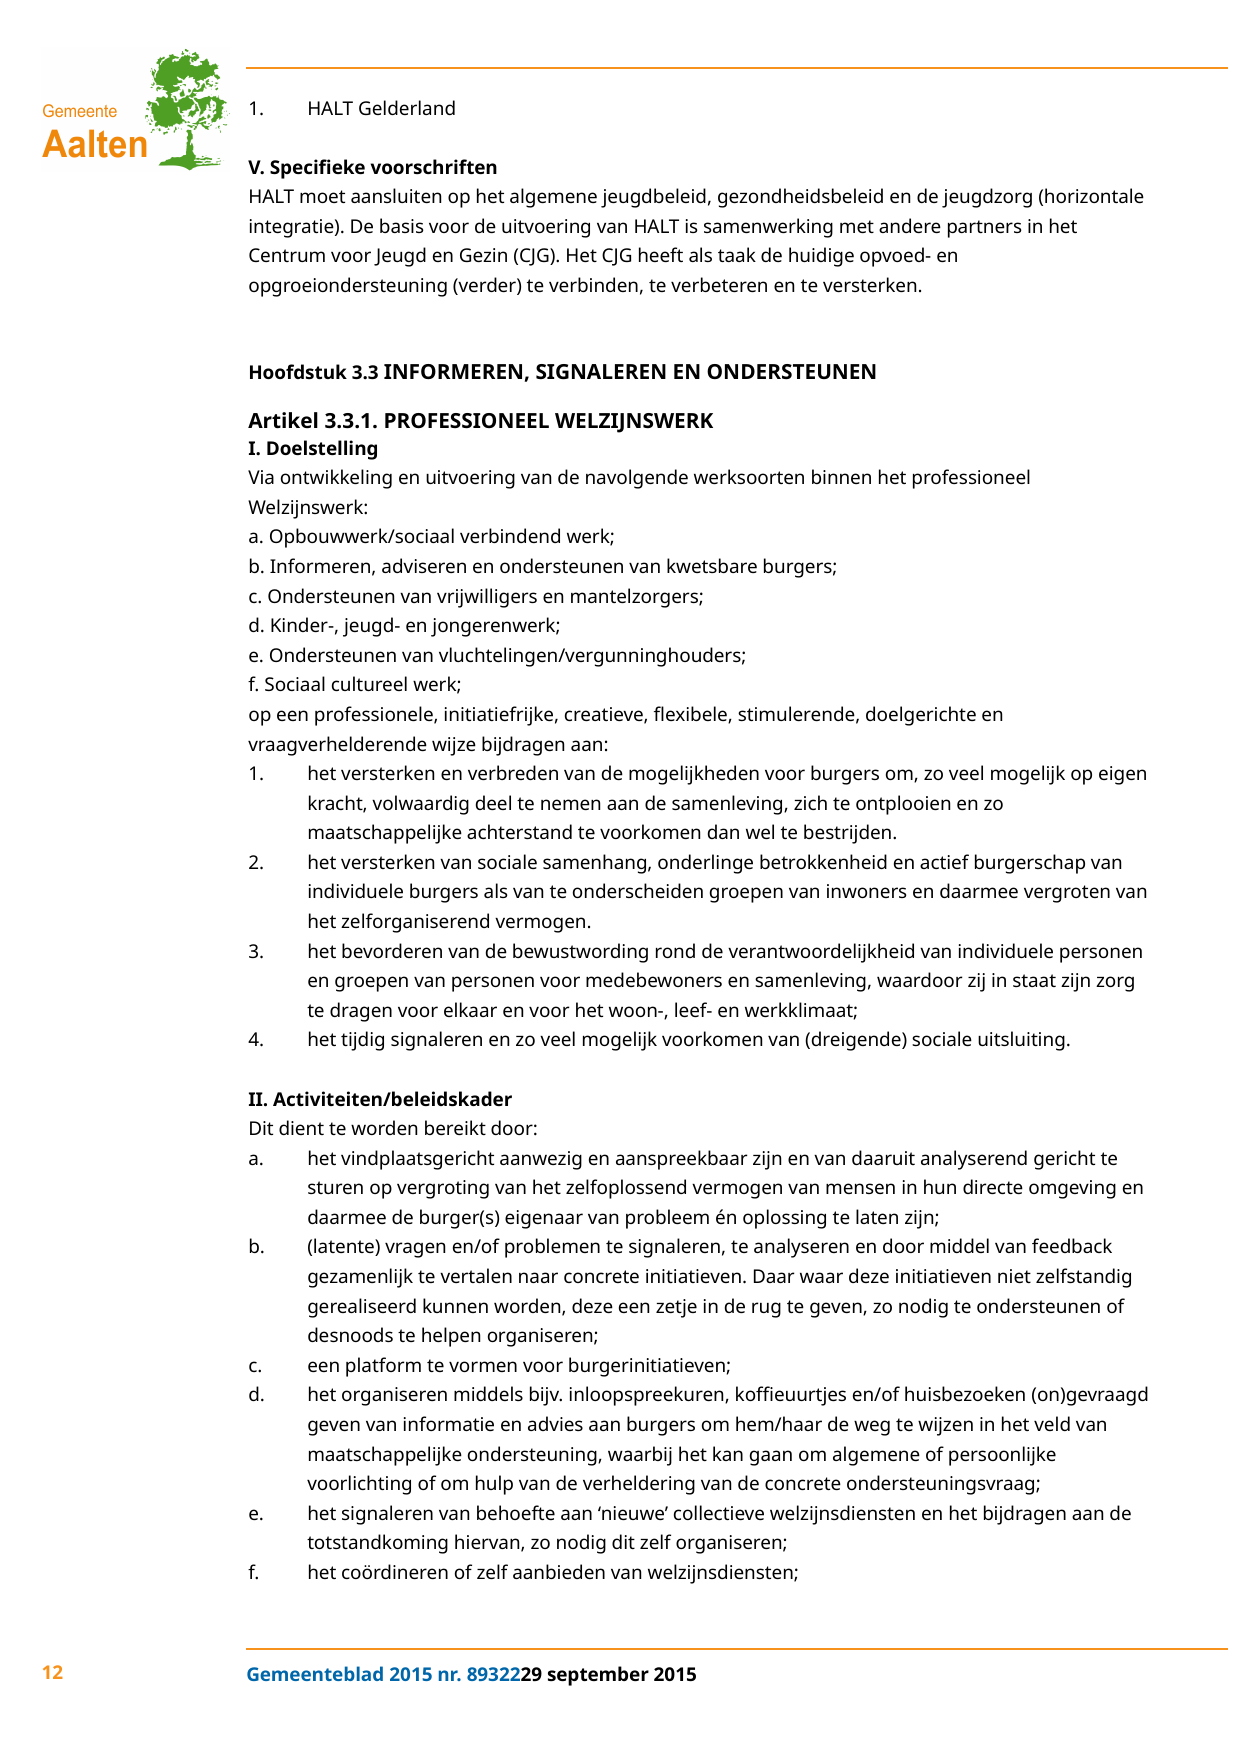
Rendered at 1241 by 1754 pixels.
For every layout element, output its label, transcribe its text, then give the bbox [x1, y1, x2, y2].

text op een professionele, initiatiefrijke, creatieve, flexibele, stimulerende, doelgerichte en vraagverhelderende wijze bijdragen aan: [248, 701, 1152, 756]
picture [41, 47, 231, 172]
list een platform te vormen voor burgerinitiatieven; [248, 1352, 1152, 1378]
text II. Activiteiten/beleidskader [248, 1086, 1152, 1111]
list het vindplaatsgericht aanwezig en aanspreekbaar zijn en van daaruit analyserend gericht te sturen op vergroting van het zelfoplossend vermogen van mensen in hun directe omgeving en daarmee de burger(s) eigenaar van probleem én oplossing te laten zijn; [248, 1145, 1152, 1230]
list het signaleren van behoefte aan ‘nieuwe’ collectieve welzijnsdiensten en het bijdragen aan de totstandkoming hiervan, zo nodig dit zelf organiseren; [248, 1500, 1152, 1555]
text Hoofdstuk 3.3 INFORMEREN, SIGNALEREN EN ONDERSTEUNEN [248, 357, 1152, 386]
text Dit dient te worden bereikt door: [248, 1115, 1152, 1141]
text Artikel 3.3.1. PROFESSIONEEL WELZIJNSWERK [248, 406, 1152, 435]
text d. Kinder-, jeugd- en jongerenwerk; [248, 612, 1152, 638]
text V. Specifieke voorschriften [248, 154, 1152, 180]
text a. Opbouwwerk/sociaal verbindend werk; [248, 524, 1152, 549]
list het bevorderen van de bewustwording rond de verantwoordelijkheid van individuele personen en groepen van personen voor medebewoners en samenleving, waardoor zij in staat zijn zorg te dragen voor elkaar en voor het woon-, leef- en werkklimaat; [248, 938, 1152, 1023]
list het coördineren of zelf aanbieden van welzijnsdiensten; [248, 1559, 1152, 1585]
list het organiseren middels bijv. inloopspreekuren, koffieuurtjes en/of huisbezoeken (on)gevraagd geven van informatie en advies aan burgers om hem/haar de weg te wijzen in het veld van maatschappelijke ondersteuning, waarbij het kan gaan om algemene of persoonlijke voorlichting of om hulp van de verheldering van de concrete ondersteuningsvraag; [248, 1382, 1152, 1496]
text c. Ondersteunen van vrijwilligers en mantelzorgers; [248, 583, 1152, 608]
text e. Ondersteunen van vluchtelingen/vergunninghouders; [248, 642, 1152, 668]
list het versterken en verbreden van de mogelijkheden voor burgers om, zo veel mogelijk op eigen kracht, volwaardig deel te nemen aan de samenleving, zich te ontplooien en zo maatschappelijke achterstand te voorkomen dan wel te bestrijden. [248, 760, 1152, 845]
list (latente) vragen en/of problemen te signaleren, te analyseren en door middel van feedback gezamenlijk te vertalen naar concrete initiatieven. Daar waar deze initiatieven niet zelfstandig gerealiseerd kunnen worden, deze een zetje in de rug te geven, zo nodig te ondersteunen of desnoods te helpen organiseren; [248, 1234, 1152, 1348]
text b. Informeren, adviseren en ondersteunen van kwetsbare burgers; [248, 553, 1152, 579]
text Via ontwikkeling en uitvoering van de navolgende werksoorten binnen het professioneel Welzijnswerk: [248, 464, 1152, 520]
list het versterken van sociale samenhang, onderlinge betrokkenheid en actief burgerschap van individuele burgers als van te onderscheiden groepen van inwoners en daarmee vergroten van het zelforganiserend vermogen. [248, 849, 1152, 934]
text HALT moet aansluiten op het algemene jeugdbeleid, gezondheidsbeleid en de jeugdzorg (horizontale integratie). De basis voor de uitvoering van HALT is samenwerking met andere partners in het Centrum voor Jeugd en Gezin (CJG). Het CJG heeft als taak de huidige opvoed- en opgroeiondersteuning (verder) te verbinden, te verbeteren en te versterken. [248, 183, 1152, 298]
list HALT Gelderland [248, 95, 1152, 121]
text I. Doelstelling [248, 435, 1152, 461]
list het tijdig signaleren en zo veel mogelijk voorkomen van (dreigende) sociale uitsluiting. [248, 1027, 1152, 1052]
text f. Sociaal cultureel werk; [248, 672, 1152, 697]
